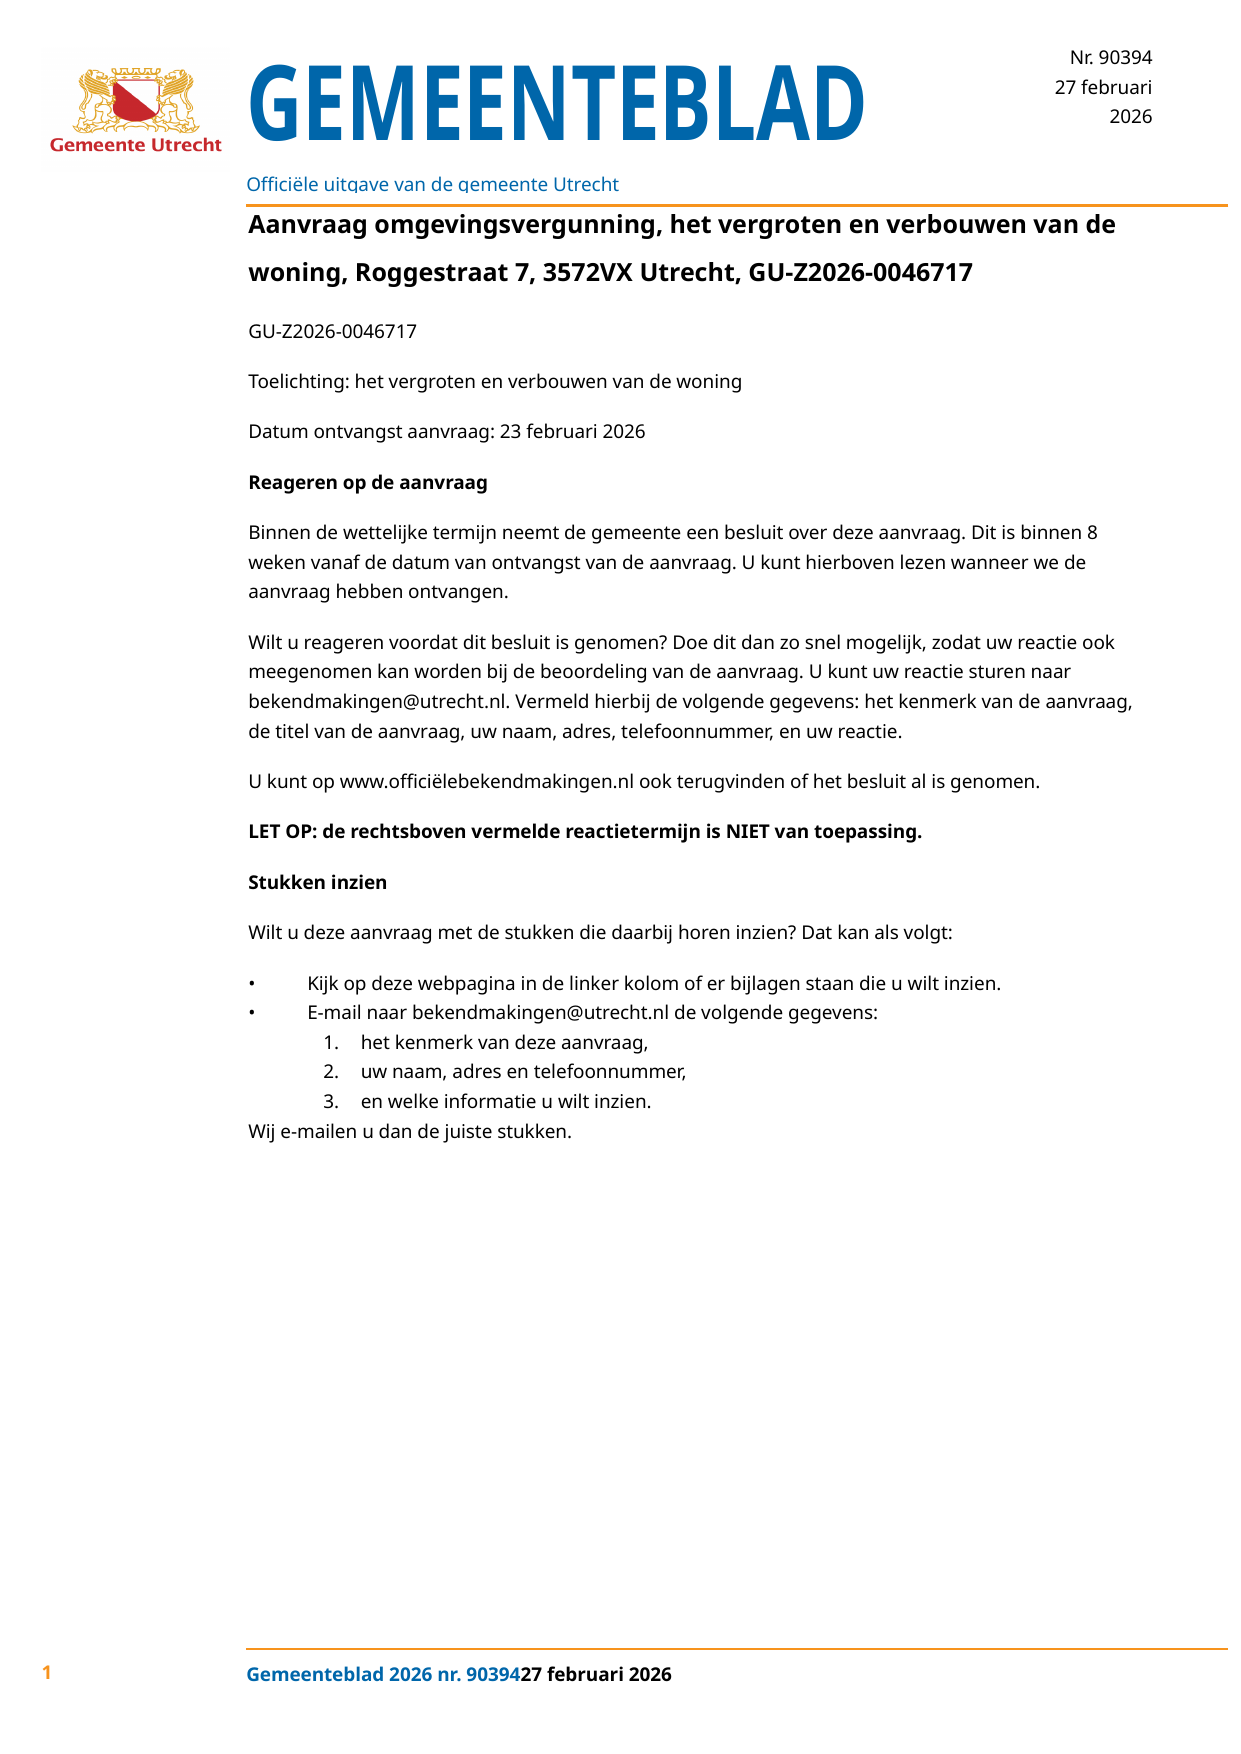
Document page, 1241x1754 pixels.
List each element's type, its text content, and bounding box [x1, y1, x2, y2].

list het kenmerk van deze aanvraag, [323, 1029, 1152, 1055]
list en welke informatie u wilt inzien. [323, 1088, 1152, 1114]
text Wilt u reageren voordat dit besluit is genomen? Doe dit dan zo snel mogelijk, zodat uw reactie ook meegenomen kan worden bij de beoordeling van de aanvraag. U kunt uw reactie sturen naar bekendmakingen@utrecht.nl. Vermeld hierbij de volgende gegevens: het kenmerk van de aanvraag, de titel van de aanvraag, uw naam, adres, telefoonnummer, en uw reactie. [248, 629, 1152, 744]
text Stukken inzien [248, 869, 1152, 895]
text GU-Z2026-0046717 [248, 318, 1152, 344]
text Binnen de wettelijke termijn neemt de gemeente een besluit over deze aanvraag. Dit is binnen 8 weken vanaf de datum van ontvangst van de aanvraag. U kunt hierboven lezen wanneer we de aanvraag hebben ontvangen. [248, 519, 1152, 604]
text Aanvraag omgevingsvergunning, het vergroten en verbouwen van de woning, Roggestraat 7, 3572VX Utrecht, GU-Z2026-0046717 [248, 207, 1152, 288]
list E-mail naar bekendmakingen@utrecht.nl de volgende gegevens: [248, 999, 1152, 1025]
text Wilt u deze aanvraag met de stukken die daarbij horen inzien? Dat kan als volgt: [248, 919, 1152, 945]
text Reageren op de aanvraag [248, 469, 1152, 495]
text Wij e-mailen u dan de juiste stukken. [248, 1118, 1152, 1144]
text U kunt op www.officiëlebekendmakingen.nl ook terugvinden of het besluit al is genomen. [248, 768, 1152, 794]
text Toelichting: het vergroten en verbouwen van de woning [248, 368, 1152, 394]
list uw naam, adres en telefoonnummer, [323, 1059, 1152, 1084]
text Datum ontvangst aanvraag: 23 februari 2026 [248, 419, 1152, 444]
text LET OP: de rechtsboven vermelde reactietermijn is NIET van toepassing. [248, 819, 1152, 844]
picture [41, 47, 231, 172]
list Kijk op deze webpagina in de linker kolom of er bijlagen staan die u wilt inzien. [248, 970, 1152, 996]
